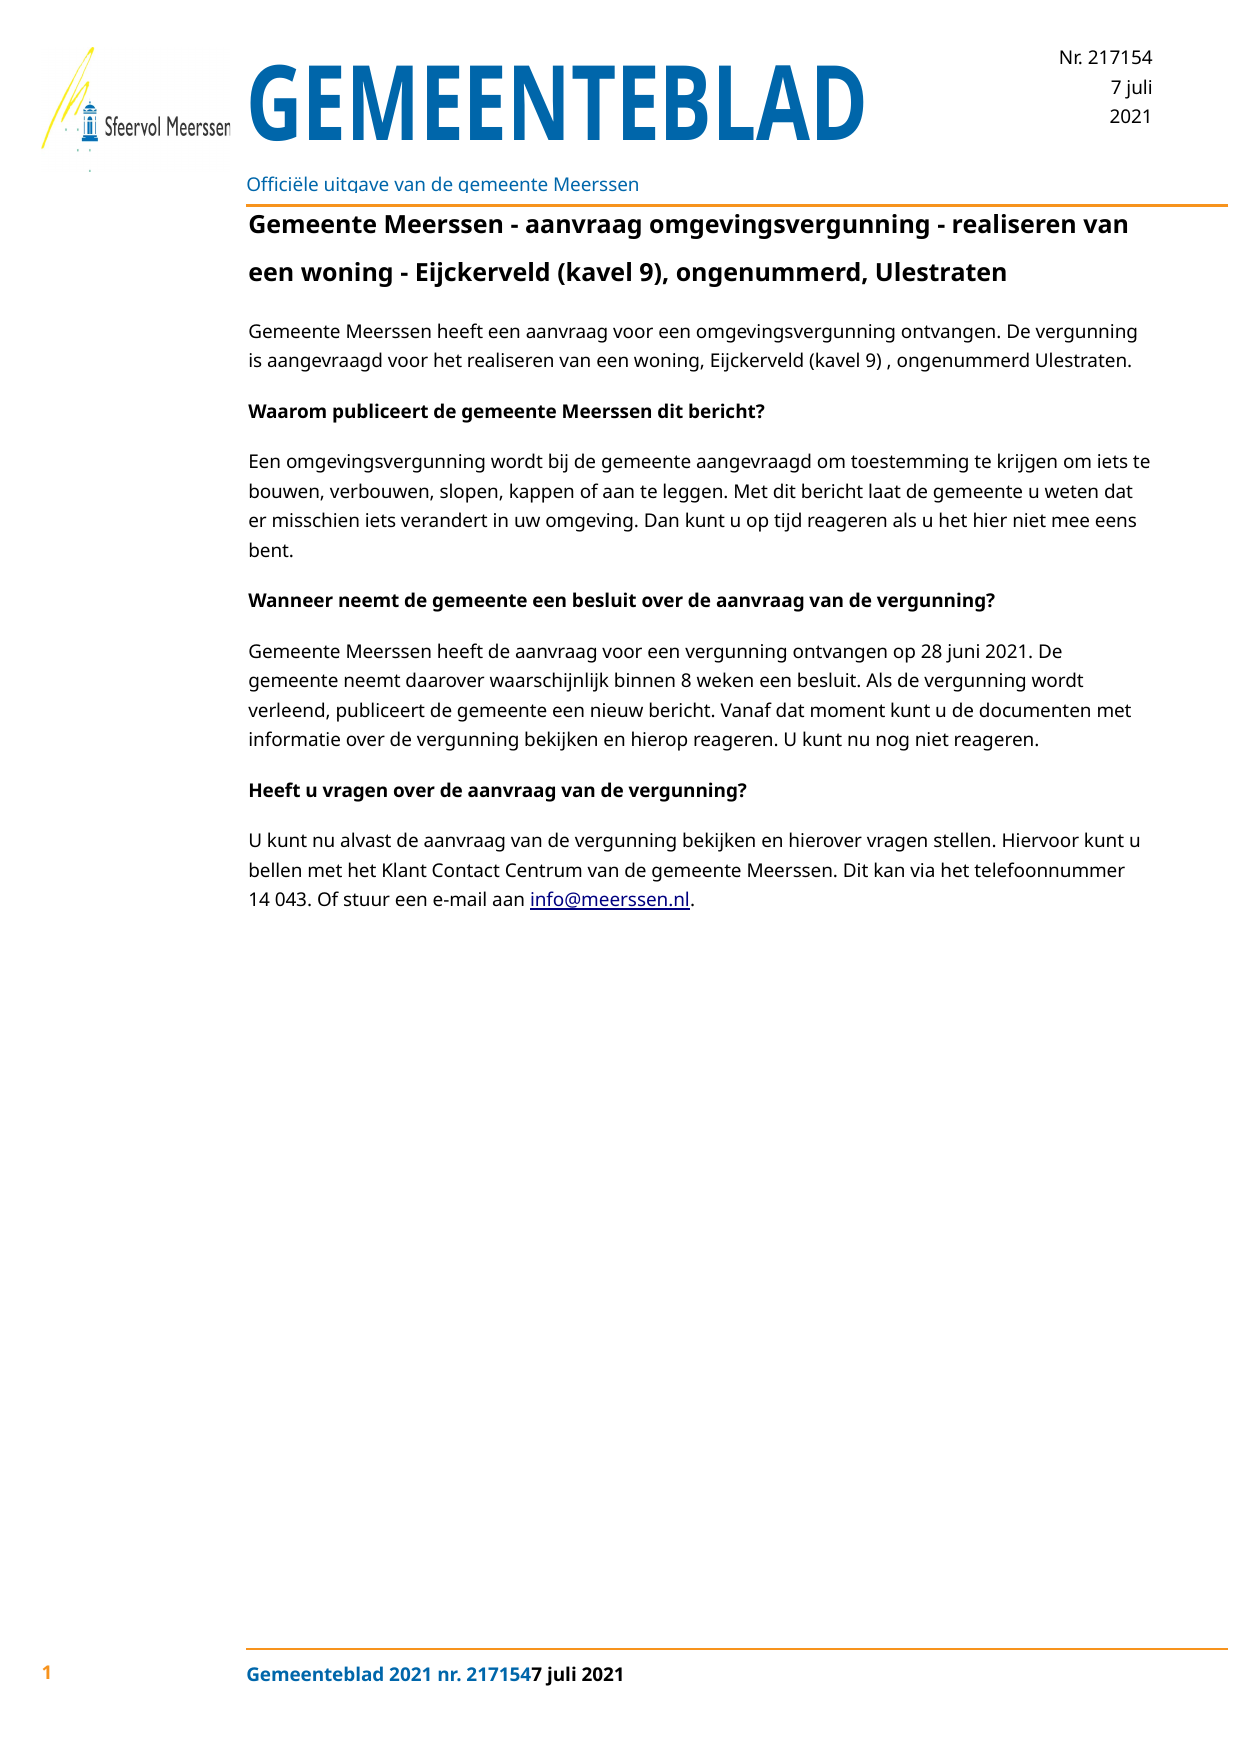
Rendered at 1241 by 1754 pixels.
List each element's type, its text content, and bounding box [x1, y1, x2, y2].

picture [41, 47, 231, 172]
text Gemeente Meerssen heeft de aanvraag voor een vergunning ontvangen op 28 juni 2021. De gemeente neemt daarover waarschijnlijk binnen 8 weken een besluit. Als de vergunning wordt verleend, publiceert de gemeente een nieuw bericht. Vanaf dat moment kunt u de documenten met informatie over de vergunning bekijken en hierop reageren. U kunt nu nog niet reageren. [248, 638, 1152, 752]
text Gemeente Meerssen heeft een aanvraag voor een omgevingsvergunning ontvangen. De vergunning is aangevraagd voor het realiseren van een woning, Eijckerveld (kavel 9) , ongenummerd Ulestraten. [248, 318, 1152, 373]
text Waarom publiceert de gemeente Meerssen dit bericht? [248, 398, 1152, 424]
text Gemeente Meerssen - aanvraag omgevingsvergunning - realiseren van een woning - Eijckerveld (kavel 9), ongenummerd, Ulestraten [248, 207, 1152, 288]
text Wanneer neemt de gemeente een besluit over de aanvraag van de vergunning? [248, 587, 1152, 613]
text Heeft u vragen over de aanvraag van de vergunning? [248, 777, 1152, 803]
text U kunt nu alvast de aanvraag van de vergunning bekijken en hierover vragen stellen. Hiervoor kunt u bellen met het Klant Contact Centrum van de gemeente Meerssen. Dit kan via het telefoonnummer 14 043. Of stuur een e-mail aan info@meerssen.nl. [248, 827, 1152, 912]
text Een omgevingsvergunning wordt bij de gemeente aangevraagd om toestemming te krijgen om iets te bouwen, verbouwen, slopen, kappen of aan te leggen. Met dit bericht laat de gemeente u weten dat er misschien iets verandert in uw omgeving. Dan kunt u op tijd reageren als u het hier niet mee eens bent. [248, 448, 1152, 563]
